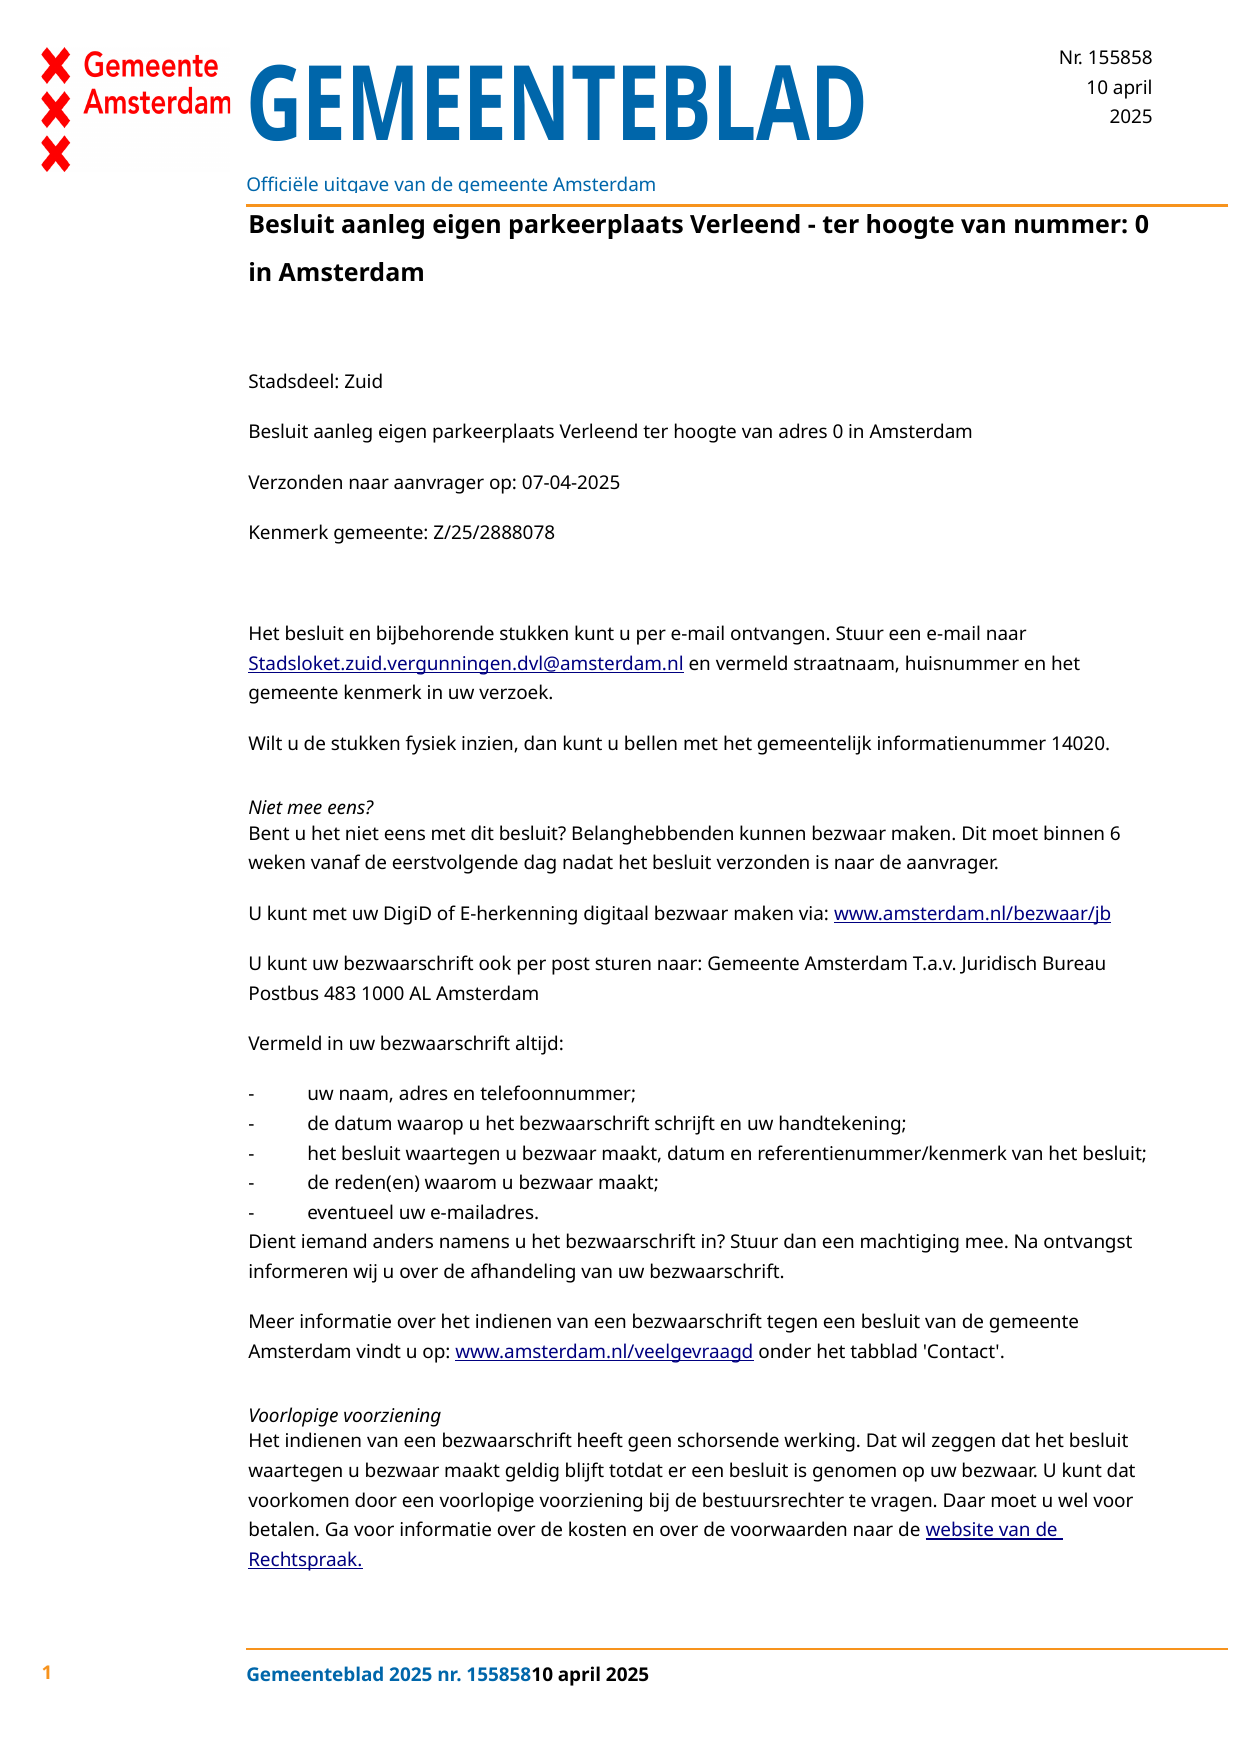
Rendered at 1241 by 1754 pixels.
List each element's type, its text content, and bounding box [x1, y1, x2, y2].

list de reden(en) waarom u bezwaar maakt; [248, 1169, 1152, 1195]
text Voorlopige voorziening [248, 1402, 1152, 1428]
text U kunt uw bezwaarschrift ook per post sturen naar: Gemeente Amsterdam T.a.v. Juridisch Bureau Postbus 483 1000 AL Amsterdam [248, 950, 1152, 1005]
text Besluit aanleg eigen parkeerplaats Verleend - ter hoogte van nummer: 0 in Amsterdam [248, 207, 1152, 288]
list de datum waarop u het bezwaarschrift schrijft en uw handtekening; [248, 1110, 1152, 1136]
list uw naam, adres en telefoonnummer; [248, 1081, 1152, 1106]
list eventueel uw e-mailadres. [248, 1199, 1152, 1224]
text U kunt met uw DigiD of E-herkenning digitaal bezwaar maken via: www.amsterdam.nl/bezwaar/jb [248, 900, 1152, 925]
text Kenmerk gemeente: Z/25/2888078 [248, 519, 1152, 545]
text Niet mee eens? [248, 794, 1152, 820]
text Wilt u de stukken fysiek inzien, dan kunt u bellen met het gemeentelijk informatienummer 14020. [248, 730, 1152, 756]
text Dient iemand anders namens u het bezwaarschrift in? Stuur dan een machtiging mee. Na ontvangst informeren wij u over de afhandeling van uw bezwaarschrift. [248, 1228, 1152, 1284]
text Verzonden naar aanvrager op: 07-04-2025 [248, 469, 1152, 495]
text Bent u het niet eens met dit besluit? Belanghebbenden kunnen bezwaar maken. Dit moet binnen 6 weken vanaf de eerstvolgende dag nadat het besluit verzonden is naar de aanvrager. [248, 820, 1152, 875]
text Vermeld in uw bezwaarschrift altijd: [248, 1030, 1152, 1056]
text Besluit aanleg eigen parkeerplaats Verleend ter hoogte van adres 0 in Amsterdam [248, 419, 1152, 444]
list het besluit waartegen u bezwaar maakt, datum en referentienummer/kenmerk van het besluit; [248, 1140, 1152, 1165]
text Het indienen van een bezwaarschrift heeft geen schorsende werking. Dat wil zeggen dat het besluit waartegen u bezwaar maakt geldig blijft totdat er een besluit is genomen op uw bezwaar. U kunt dat voorkomen door een voorlopige voorziening bij de bestuursrechter te vragen. Daar moet u wel voor betalen. Ga voor informatie over de kosten en over de voorwaarden naar de website van de Rechtspraak. [248, 1428, 1152, 1572]
text Het besluit en bijbehorende stukken kunt u per e-mail ontvangen. Stuur een e-mail naar Stadsloket.zuid.vergunningen.dvl@amsterdam.nl en vermeld straatnaam, huisnummer en het gemeente kenmerk in uw verzoek. [248, 620, 1152, 705]
text Stadsdeel: Zuid [248, 368, 1152, 394]
text Meer informatie over het indienen van een bezwaarschrift tegen een besluit van de gemeente Amsterdam vindt u op: www.amsterdam.nl/veelgevraagd onder het tabblad 'Contact'. [248, 1308, 1152, 1364]
picture [41, 47, 231, 172]
